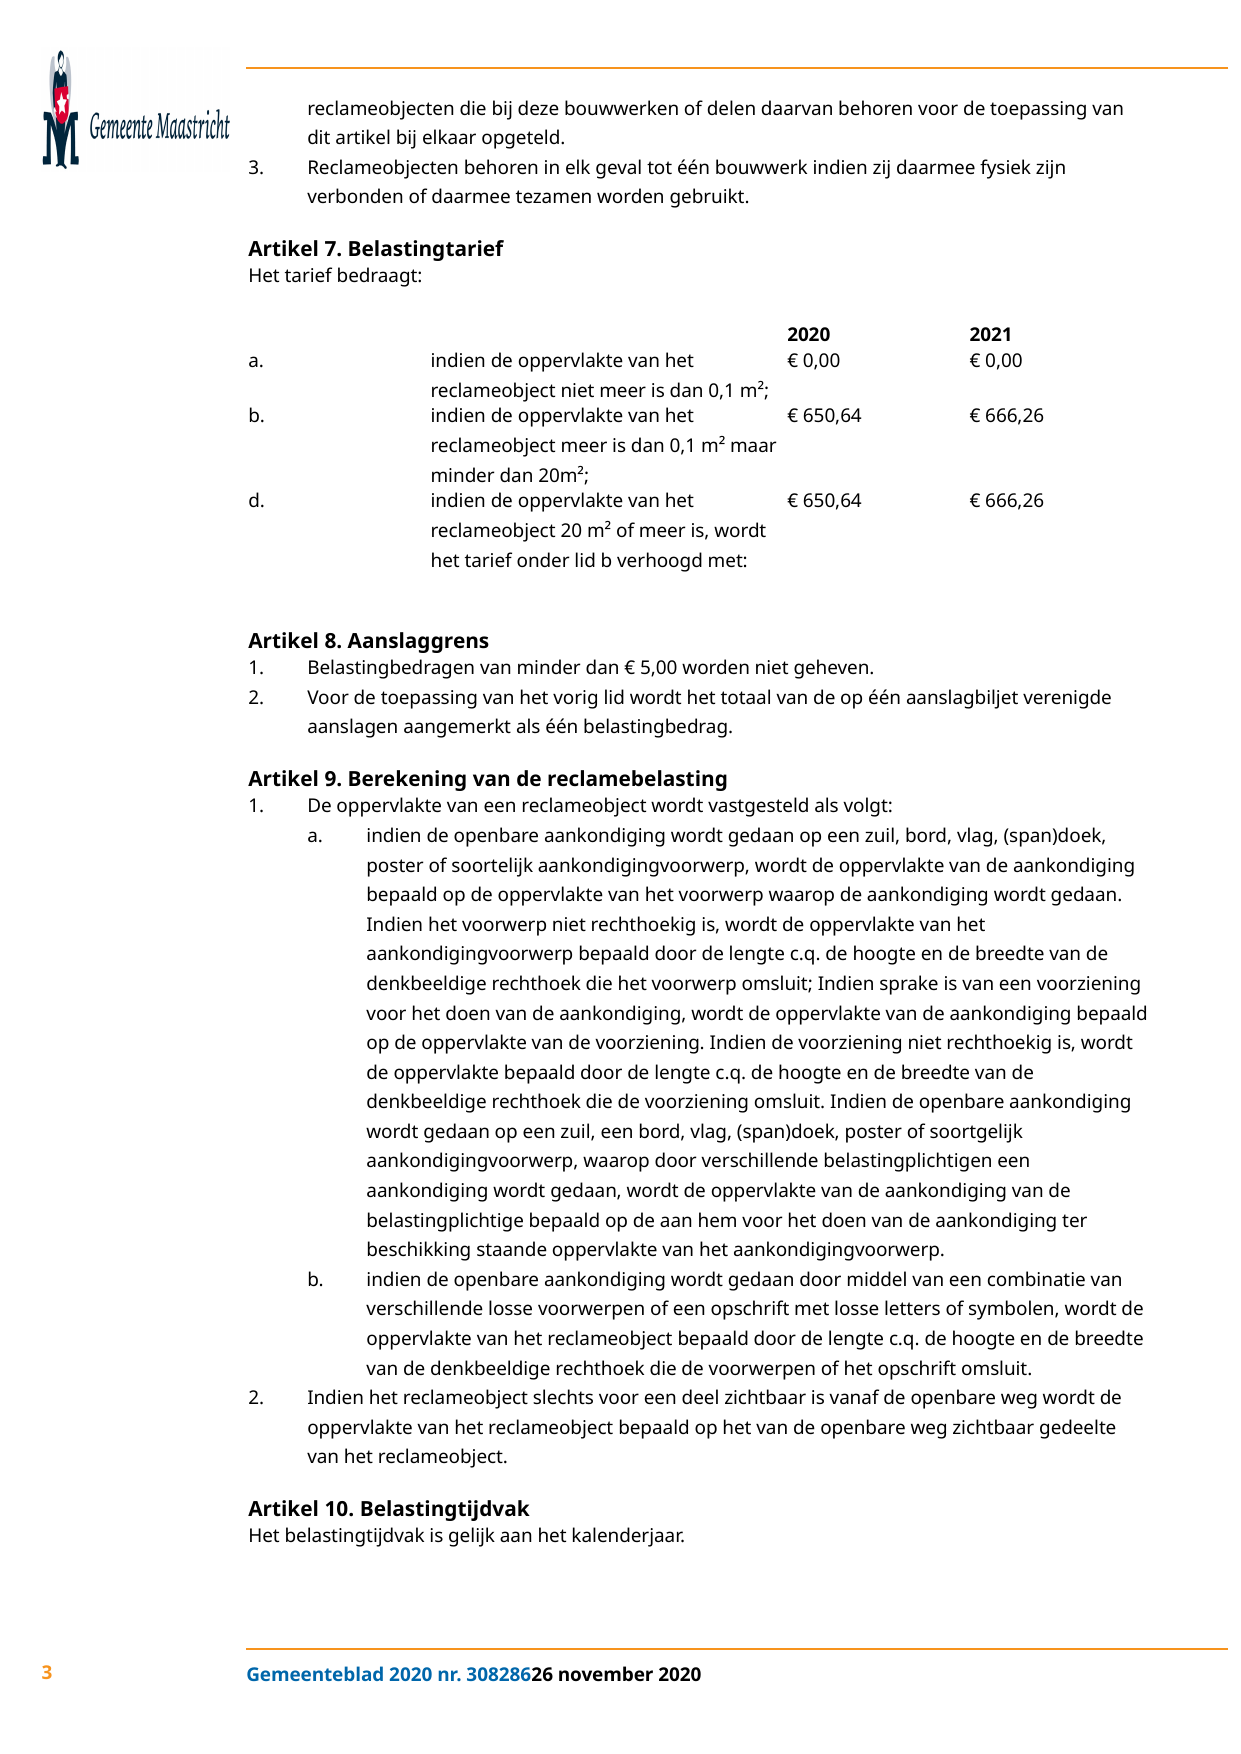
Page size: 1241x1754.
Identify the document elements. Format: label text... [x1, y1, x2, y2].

text Artikel 8. Aanslaggrens [248, 626, 1152, 654]
table_cell d. [248, 488, 430, 572]
list Belastingbedragen van minder dan € 5,00 worden niet geheven. [248, 654, 1152, 680]
table_cell € 666,26 [969, 403, 1152, 488]
text Artikel 7. Belastingtarief [248, 234, 1152, 262]
table_cell € 0,00 [969, 348, 1152, 403]
list reclameobjecten die bij deze bouwwerken of delen daarvan behoren voor de toepassing van dit artikel bij elkaar opgeteld. [248, 95, 1152, 150]
table_header [248, 322, 430, 347]
list De oppervlakte van een reclameobject wordt vastgesteld als volgt: [248, 793, 1152, 818]
table_header 2021 [969, 322, 1152, 347]
table_cell indien de oppervlakte van het reclameobject 20 m² of meer is, wordt het tarief onder lid b verhoogd met: [430, 488, 787, 572]
picture [41, 47, 231, 172]
list indien de openbare aankondiging wordt gedaan op een zuil, bord, vlag, (span)doek, poster of soortelijk aankondigingvoorwerp, wordt de oppervlakte van de aankondiging bepaald op de oppervlakte van het voorwerp waarop de aankondiging wordt gedaan. Indien het voorwerp niet rechthoekig is, wordt de oppervlakte van het aankondigingvoorwerp bepaald door de lengte c.q. de hoogte en de breedte van de denkbeeldige rechthoek die het voorwerp omsluit; Indien sprake is van een voorziening voor het doen van de aankondiging, wordt de oppervlakte van de aankondiging bepaald op de oppervlakte van de voorziening. Indien de voorziening niet rechthoekig is, wordt de oppervlakte bepaald door de lengte c.q. de hoogte en de breedte van de denkbeeldige rechthoek die de voorziening omsluit. Indien de openbare aankondiging wordt gedaan op een zuil, een bord, vlag, (span)doek, poster of soortgelijk aankondigingvoorwerp, waarop door verschillende belastingplichtigen een aankondiging wordt gedaan, wordt de oppervlakte van de aankondiging van de belastingplichtige bepaald op de aan hem voor het doen van de aankondiging ter beschikking staande oppervlakte van het aankondigingvoorwerp. [307, 822, 1152, 1262]
table_cell € 650,64 [787, 488, 969, 572]
text Artikel 10. Belastingtijdvak [248, 1494, 1152, 1522]
table_header 2020 [787, 322, 969, 347]
list Voor de toepassing van het vorig lid wordt het totaal van de op één aanslagbiljet verenigde aanslagen aangemerkt als één belastingbedrag. [248, 684, 1152, 739]
list Indien het reclameobject slechts voor een deel zichtbaar is vanaf de openbare weg wordt de oppervlakte van het reclameobject bepaald op het van de openbare weg zichtbaar gedeelte van het reclameobject. [248, 1384, 1152, 1469]
text Het belastingtijdvak is gelijk aan het kalenderjaar. [248, 1522, 1152, 1548]
table_cell € 0,00 [787, 348, 969, 403]
table_cell a. [248, 348, 430, 403]
list indien de openbare aankondiging wordt gedaan door middel van een combinatie van verschillende losse voorwerpen of een opschrift met losse letters of symbolen, wordt de oppervlakte van het reclameobject bepaald door de lengte c.q. de hoogte en de breedte van de denkbeeldige rechthoek die de voorwerpen of het opschrift omsluit. [307, 1266, 1152, 1380]
table_cell indien de oppervlakte van het reclameobject meer is dan 0,1 m² maar minder dan 20m²; [430, 403, 787, 488]
table_cell b. [248, 403, 430, 488]
table_cell indien de oppervlakte van het reclameobject niet meer is dan 0,1 m²; [430, 348, 787, 403]
text Het tarief bedraagt: [248, 262, 1152, 288]
list Reclameobjecten behoren in elk geval tot één bouwwerk indien zij daarmee fysiek zijn verbonden of daarmee tezamen worden gebruikt. [248, 154, 1152, 209]
table_header [430, 322, 787, 347]
text Artikel 9. Berekening van de reclamebelasting [248, 764, 1152, 793]
table_cell € 666,26 [969, 488, 1152, 572]
table_cell € 650,64 [787, 403, 969, 488]
